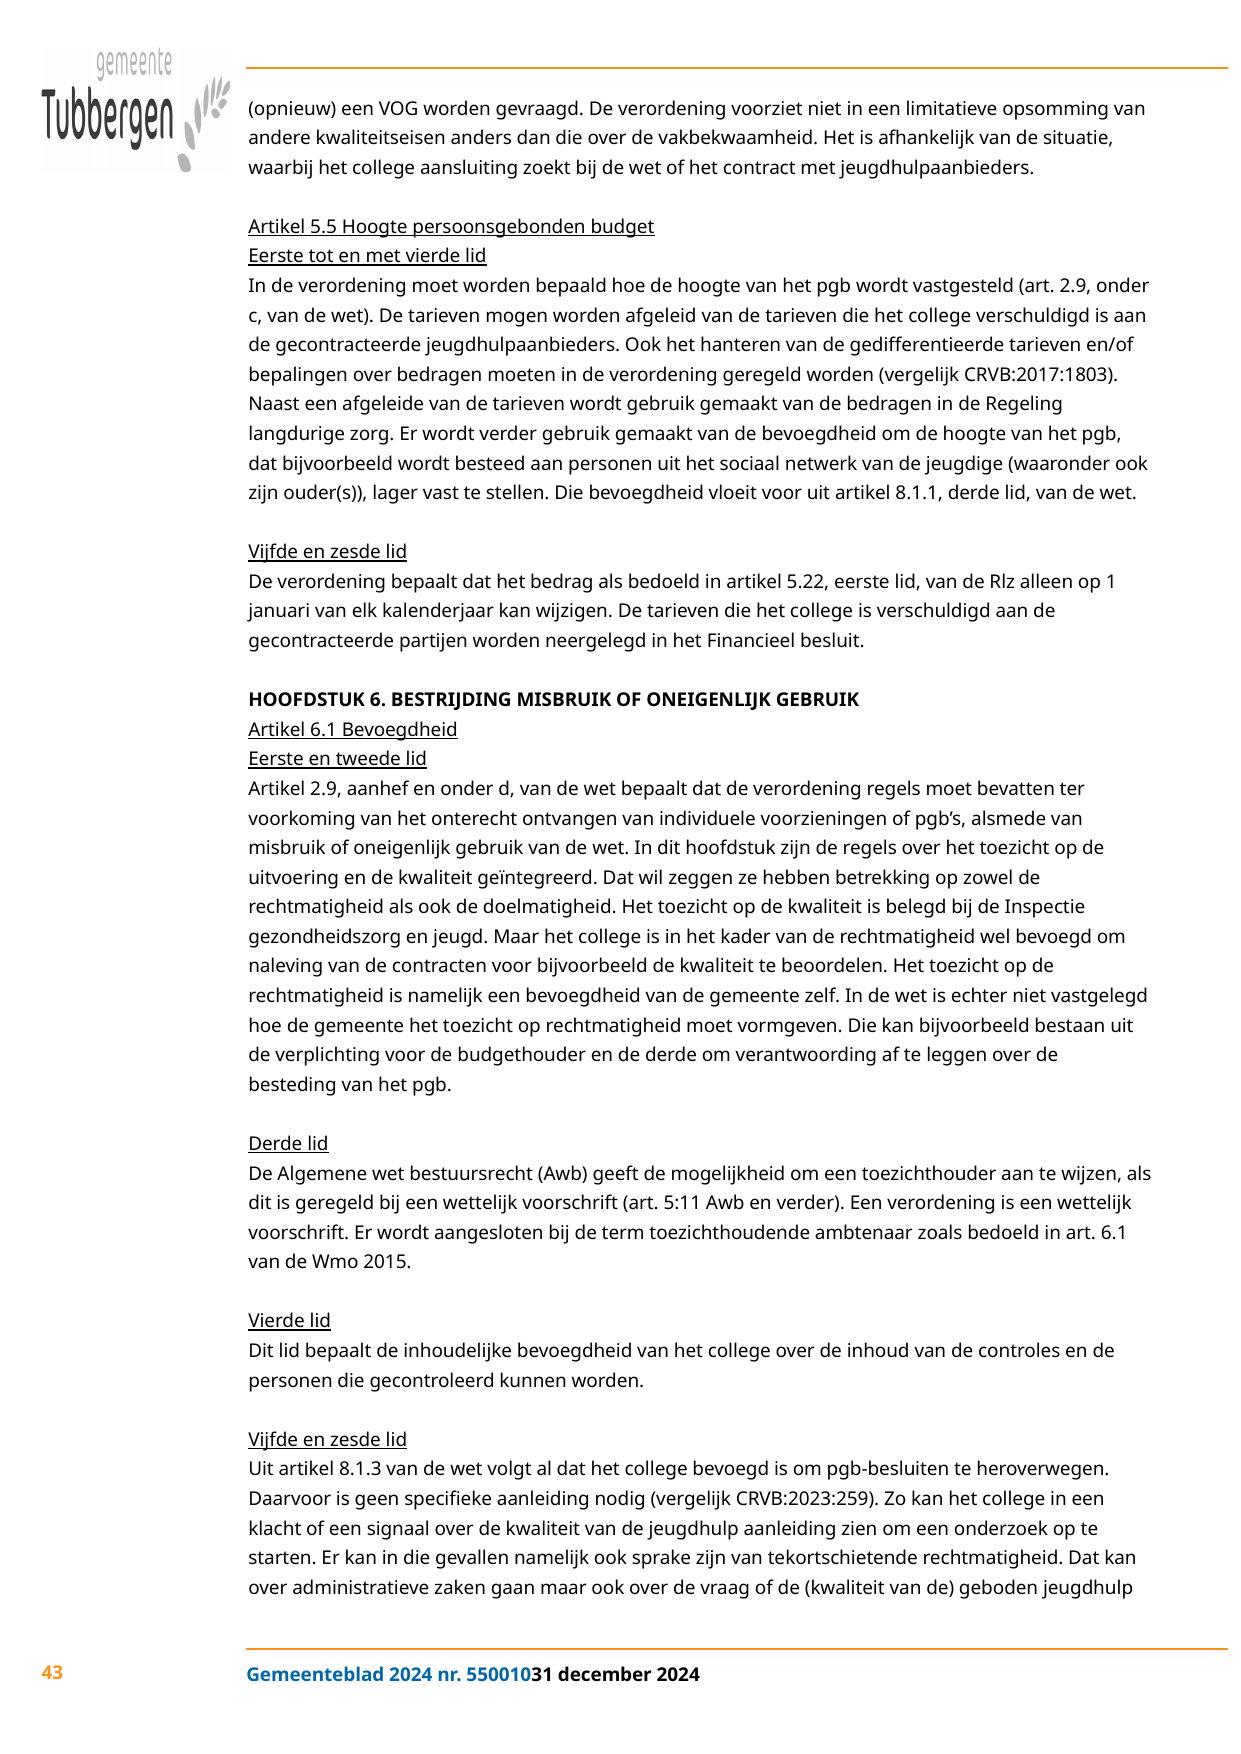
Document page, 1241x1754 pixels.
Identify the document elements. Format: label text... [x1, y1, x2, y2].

text HOOFDSTUK 6. BESTRIJDING MISBRUIK OF ONEIGENLIJK GEBRUIK [248, 686, 1152, 712]
picture [41, 47, 231, 172]
text (opnieuw) een VOG worden gevraagd. De verordening voorziet niet in een limitatieve opsomming van andere kwaliteitseisen anders dan die over de vakbekwaamheid. Het is afhankelijk van de situatie, waarbij het college aansluiting zoekt bij de wet of het contract met jeugdhulpaanbieders. [248, 95, 1152, 180]
text Artikel 2.9, aanhef en onder d, van de wet bepaalt dat de verordening regels moet bevatten ter voorkoming van het onterecht ontvangen van individuele voorzieningen of pgb’s, alsmede van misbruik of oneigenlijk gebruik van de wet. In dit hoofdstuk zijn de regels over het toezicht op de uitvoering en de kwaliteit geïntegreerd. Dat wil zeggen ze hebben betrekking op zowel de rechtmatigheid als ook de doelmatigheid. Het toezicht op de kwaliteit is belegd bij de Inspectie gezondheidszorg en jeugd. Maar het college is in het kader van de rechtmatigheid wel bevoegd om naleving van de contracten voor bijvoorbeeld de kwaliteit te beoordelen. Het toezicht op de rechtmatigheid is namelijk een bevoegdheid van de gemeente zelf. In de wet is echter niet vastgelegd hoe de gemeente het toezicht op rechtmatigheid moet vormgeven. Die kan bijvoorbeeld bestaan uit de verplichting voor de budgethouder en de derde om verantwoording af te leggen over de besteding van het pgb. [248, 775, 1152, 1097]
text Vierde lid [248, 1308, 1152, 1333]
text Artikel 5.5 Hoogte persoonsgebonden budget [248, 213, 1152, 239]
text Dit lid bepaalt de inhoudelijke bevoegdheid van het college over de inhoud van de controles en de personen die gecontroleerd kunnen worden. [248, 1337, 1152, 1393]
text Artikel 6.1 Bevoegdheid [248, 716, 1152, 742]
text In de verordening moet worden bepaald hoe de hoogte van het pgb wordt vastgesteld (art. 2.9, onder c, van de wet). De tarieven mogen worden afgeleid van de tarieven die het college verschuldigd is aan de gecontracteerde jeugdhulpaanbieders. Ook het hanteren van de gedifferentieerde tarieven en/of bepalingen over bedragen moeten in de verordening geregeld worden (vergelijk CRVB:2017:1803). Naast een afgeleide van de tarieven wordt gebruik gemaakt van de bedragen in de Regeling langdurige zorg. Er wordt verder gebruik gemaakt van de bevoegdheid om de hoogte van het pgb, dat bijvoorbeeld wordt besteed aan personen uit het sociaal netwerk van de jeugdige (waaronder ook zijn ouder(s)), lager vast te stellen. Die bevoegdheid vloeit voor uit artikel 8.1.1, derde lid, van de wet. [248, 272, 1152, 505]
text Eerste tot en met vierde lid [248, 243, 1152, 268]
text Derde lid [248, 1130, 1152, 1156]
text De Algemene wet bestuursrecht (Awb) geeft de mogelijkheid om een toezichthouder aan te wijzen, als dit is geregeld bij een wettelijk voorschrift (art. 5:11 Awb en verder). Een verordening is een wettelijk voorschrift. Er wordt aangesloten bij de term toezichthoudende ambtenaar zoals bedoeld in art. 6.1 van de Wmo 2015. [248, 1160, 1152, 1274]
text Vijfde en zesde lid [248, 538, 1152, 564]
text Eerste en tweede lid [248, 746, 1152, 771]
text Vijfde en zesde lid [248, 1426, 1152, 1452]
text Uit artikel 8.1.3 van de wet volgt al dat het college bevoegd is om pgb-besluiten te heroverwegen. Daarvoor is geen specifieke aanleiding nodig (vergelijk CRVB:2023:259). Zo kan het college in een klacht of een signaal over de kwaliteit van de jeugdhulp aanleiding zien om een onderzoek op te starten. Er kan in die gevallen namelijk ook sprake zijn van tekortschietende rechtmatigheid. Dat kan over administratieve zaken gaan maar ook over de vraag of de (kwaliteit van de) geboden jeugdhulp [248, 1456, 1152, 1600]
text De verordening bepaalt dat het bedrag als bedoeld in artikel 5.22, eerste lid, van de Rlz alleen op 1 januari van elk kalenderjaar kan wijzigen. De tarieven die het college is verschuldigd aan de gecontracteerde partijen worden neergelegd in het Financieel besluit. [248, 568, 1152, 653]
